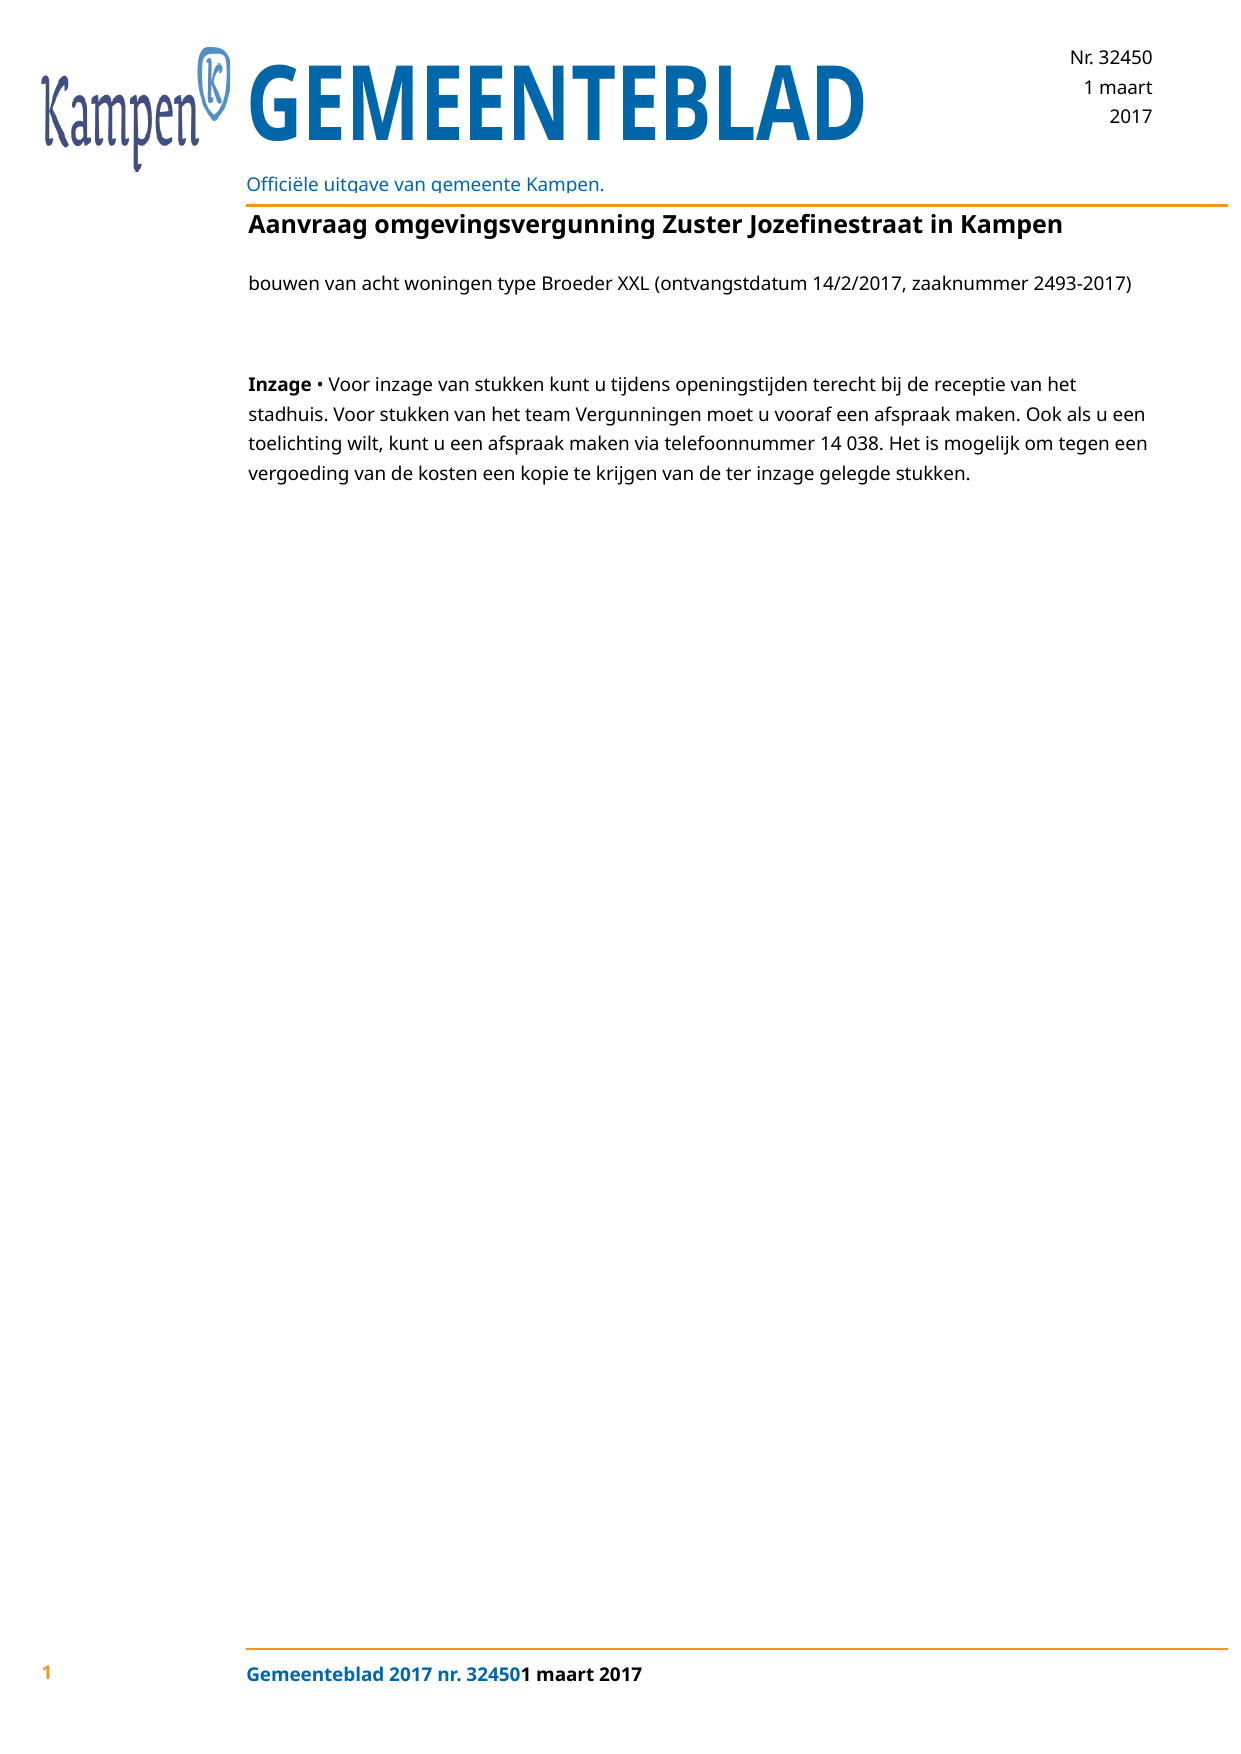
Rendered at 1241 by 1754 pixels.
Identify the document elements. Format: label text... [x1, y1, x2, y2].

text Aanvraag omgevingsvergunning Zuster Jozefinestraat in Kampen [248, 207, 1152, 241]
text Inzage • Voor inzage van stukken kunt u tijdens openingstijden terecht bij de receptie van het stadhuis. Voor stukken van het team Vergunningen moet u vooraf een afspraak maken. Ook als u een toelichting wilt, kunt u een afspraak maken via telefoonnummer 14 038. Het is mogelijk om tegen een vergoeding van de kosten een kopie te krijgen van de ter inzage gelegde stukken. [248, 371, 1152, 486]
text bouwen van acht woningen type Broeder XXL (ontvangstdatum 14/2/2017, zaaknummer 2493-2017) [248, 270, 1152, 296]
picture [41, 47, 231, 172]
